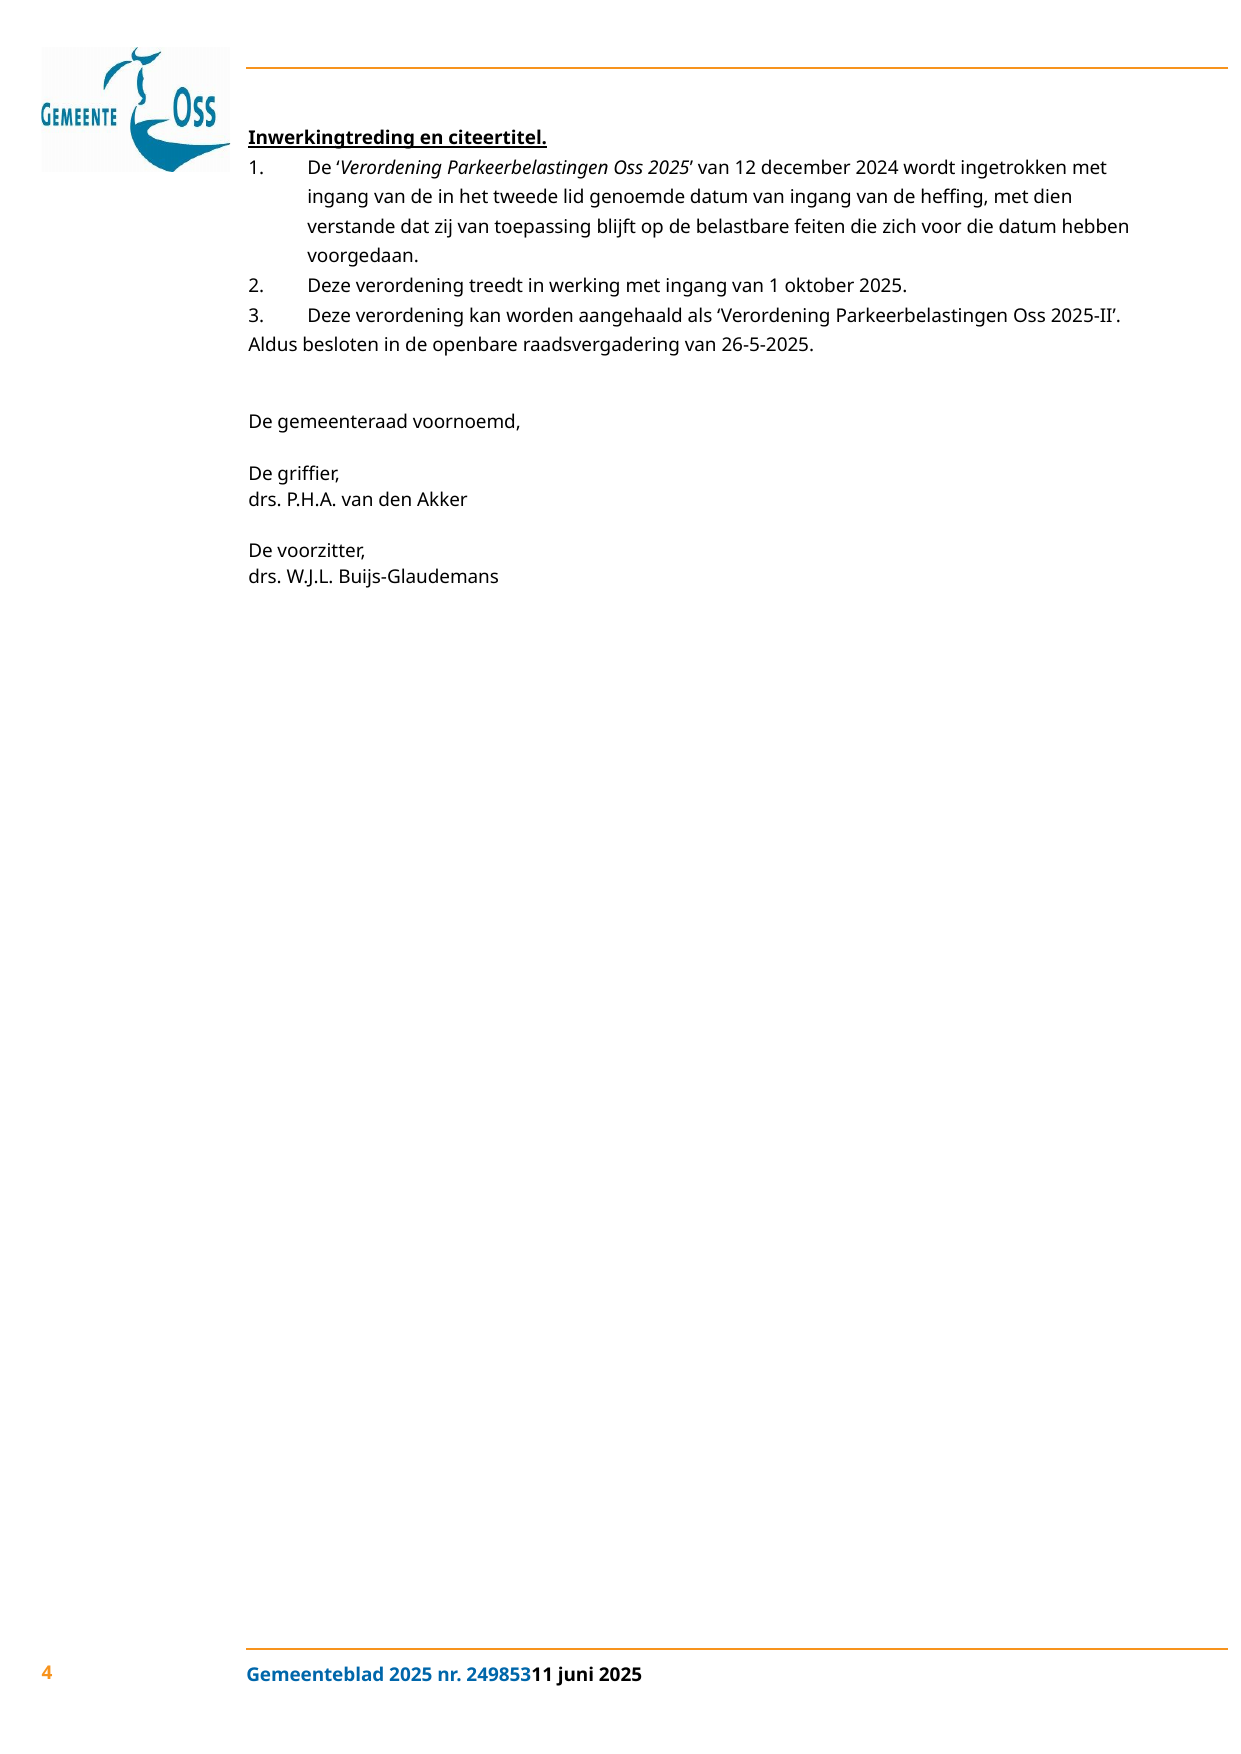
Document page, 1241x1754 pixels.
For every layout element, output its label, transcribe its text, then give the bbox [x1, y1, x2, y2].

text De griffier, [248, 460, 1152, 486]
text De voorzitter, [248, 537, 1152, 563]
text Aldus besloten in de openbare raadsvergadering van 26-5-2025. [248, 331, 1152, 357]
list De ‘Verordening Parkeerbelastingen Oss 2025’ van 12 december 2024 wordt ingetrokken met ingang van de in het tweede lid genoemde datum van ingang van de heffing, met dien verstande dat zij van toepassing blijft op de belastbare feiten die zich voor die datum hebben voorgedaan. [248, 154, 1152, 268]
text drs. P.H.A. van den Akker [248, 486, 1152, 512]
text drs. W.J.L. Buijs-Glaudemans [248, 563, 1152, 589]
text De gemeenteraad voornoemd, [248, 409, 1152, 434]
list Deze verordening treedt in werking met ingang van 1 oktober 2025. [248, 272, 1152, 298]
text Inwerkingtreding en citeertitel. [248, 124, 1152, 150]
list Deze verordening kan worden aangehaald als ‘Verordening Parkeerbelastingen Oss 2025-II’. [248, 302, 1152, 328]
picture [41, 47, 231, 172]
